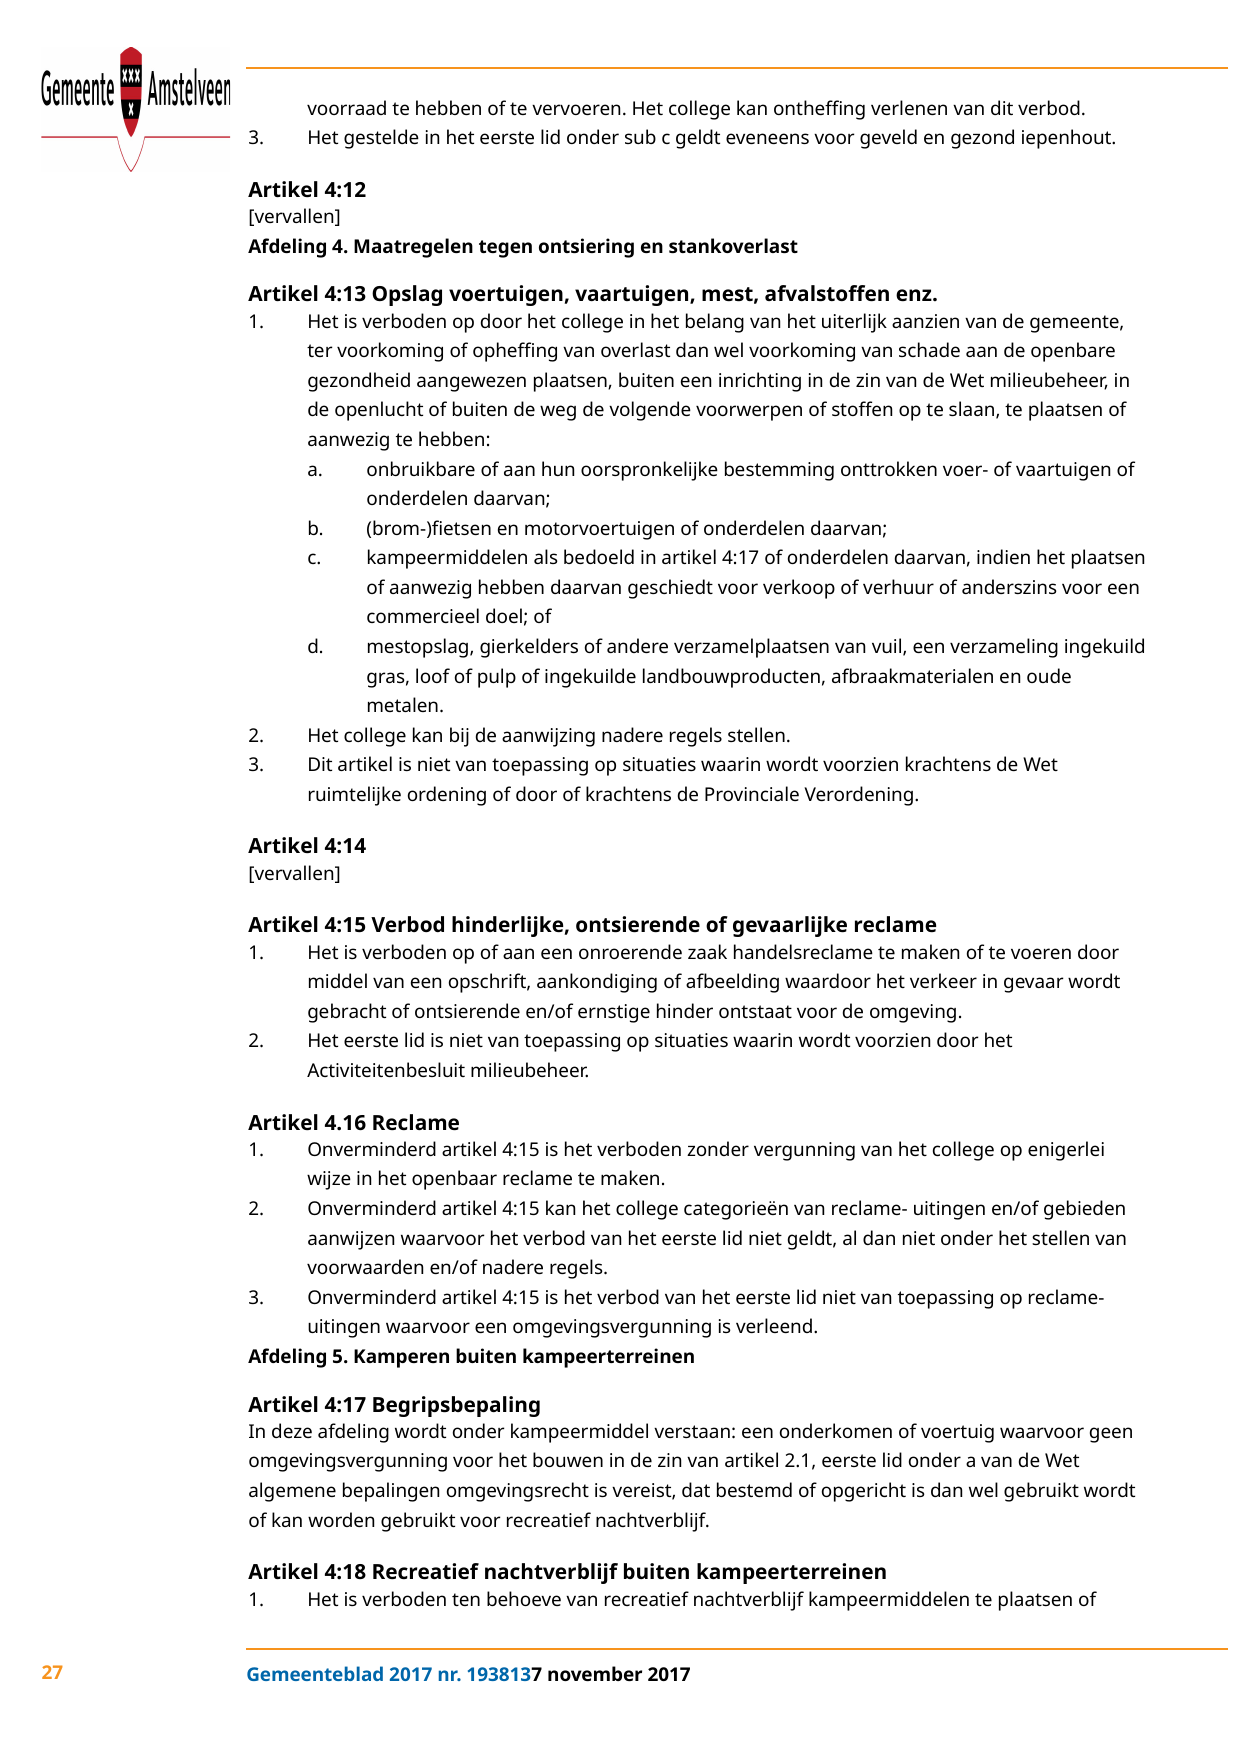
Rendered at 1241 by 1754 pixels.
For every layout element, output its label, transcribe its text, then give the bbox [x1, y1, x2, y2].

picture [41, 47, 231, 172]
list Het gestelde in het eerste lid onder sub c geldt eveneens voor geveld en gezond iepenhout. [248, 124, 1152, 150]
list Dit artikel is niet van toepassing op situaties waarin wordt voorzien krachtens de Wet ruimtelijke ordening of door of krachtens de Provinciale Verordening. [248, 752, 1152, 807]
list Het eerste lid is niet van toepassing op situaties waarin wordt voorzien door het Activiteitenbesluit milieubeheer. [248, 1028, 1152, 1083]
text Afdeling 4. Maatregelen tegen ontsiering en stankoverlast [248, 233, 1152, 258]
list Het is verboden op of aan een onroerende zaak handelsreclame te maken of te voeren door middel van een opschrift, aankondiging of afbeelding waardoor het verkeer in gevaar wordt gebracht of ontsierende en/of ernstige hinder ontstaat voor de omgeving. [248, 939, 1152, 1024]
text Artikel 4:15 Verbod hinderlijke, ontsierende of gevaarlijke reclame [248, 910, 1152, 939]
text [vervallen] [248, 203, 1152, 229]
list mestopslag, gierkelders of andere verzamelplaatsen van vuil, een verzameling ingekuild gras, loof of pulp of ingekuilde landbouwproducten, afbraakmaterialen en oude metalen. [307, 633, 1152, 718]
list Het is verboden op door het college in het belang van het uiterlijk aanzien van de gemeente, ter voorkoming of opheffing van overlast dan wel voorkoming van schade aan de openbare gezondheid aangewezen plaatsen, buiten een inrichting in de zin van de Wet milieubeheer, in de openlucht of buiten de weg de volgende voorwerpen of stoffen op te slaan, te plaatsen of aanwezig te hebben: [248, 308, 1152, 452]
text Artikel 4:17 Begripsbepaling [248, 1390, 1152, 1418]
text Artikel 4:18 Recreatief nachtverblijf buiten kampeerterreinen [248, 1557, 1152, 1586]
text Artikel 4:14 [248, 832, 1152, 860]
list Onverminderd artikel 4:15 kan het college categorieën van reclame- uitingen en/of gebieden aanwijzen waarvoor het verbod van het eerste lid niet geldt, al dan niet onder het stellen van voorwaarden en/of nadere regels. [248, 1195, 1152, 1280]
text Artikel 4.16 Reclame [248, 1108, 1152, 1136]
text Afdeling 5. Kamperen buiten kampeerterreinen [248, 1343, 1152, 1369]
text Artikel 4:13 Opslag voertuigen, vaartuigen, mest, afvalstoffen enz. [248, 279, 1152, 308]
text [vervallen] [248, 860, 1152, 886]
list Het college kan bij de aanwijzing nadere regels stellen. [248, 722, 1152, 748]
list onbruikbare of aan hun oorspronkelijke bestemming onttrokken voer- of vaartuigen of onderdelen daarvan; [307, 456, 1152, 511]
list Onverminderd artikel 4:15 is het verbod van het eerste lid niet van toepassing op reclame-uitingen waarvoor een omgevingsvergunning is verleend. [248, 1284, 1152, 1339]
list voorraad te hebben of te vervoeren. Het college kan ontheffing verlenen van dit verbod. [248, 95, 1152, 121]
text Artikel 4:12 [248, 175, 1152, 203]
list (brom-)fietsen en motorvoertuigen of onderdelen daarvan; [307, 515, 1152, 541]
list Onverminderd artikel 4:15 is het verboden zonder vergunning van het college op enigerlei wijze in het openbaar reclame te maken. [248, 1136, 1152, 1191]
text In deze afdeling wordt onder kampeermiddel verstaan: een onderkomen of voertuig waarvoor geen omgevingsvergunning voor het bouwen in de zin van artikel 2.1, eerste lid onder a van de Wet algemene bepalingen omgevingsrecht is vereist, dat bestemd of opgericht is dan wel gebruikt wordt of kan worden gebruikt voor recreatief nachtverblijf. [248, 1418, 1152, 1533]
list kampeermiddelen als bedoeld in artikel 4:17 of onderdelen daarvan, indien het plaatsen of aanwezig hebben daarvan geschiedt voor verkoop of verhuur of anderszins voor een commercieel doel; of [307, 544, 1152, 629]
list Het is verboden ten behoeve van recreatief nachtverblijf kampeermiddelen te plaatsen of [248, 1586, 1152, 1611]
